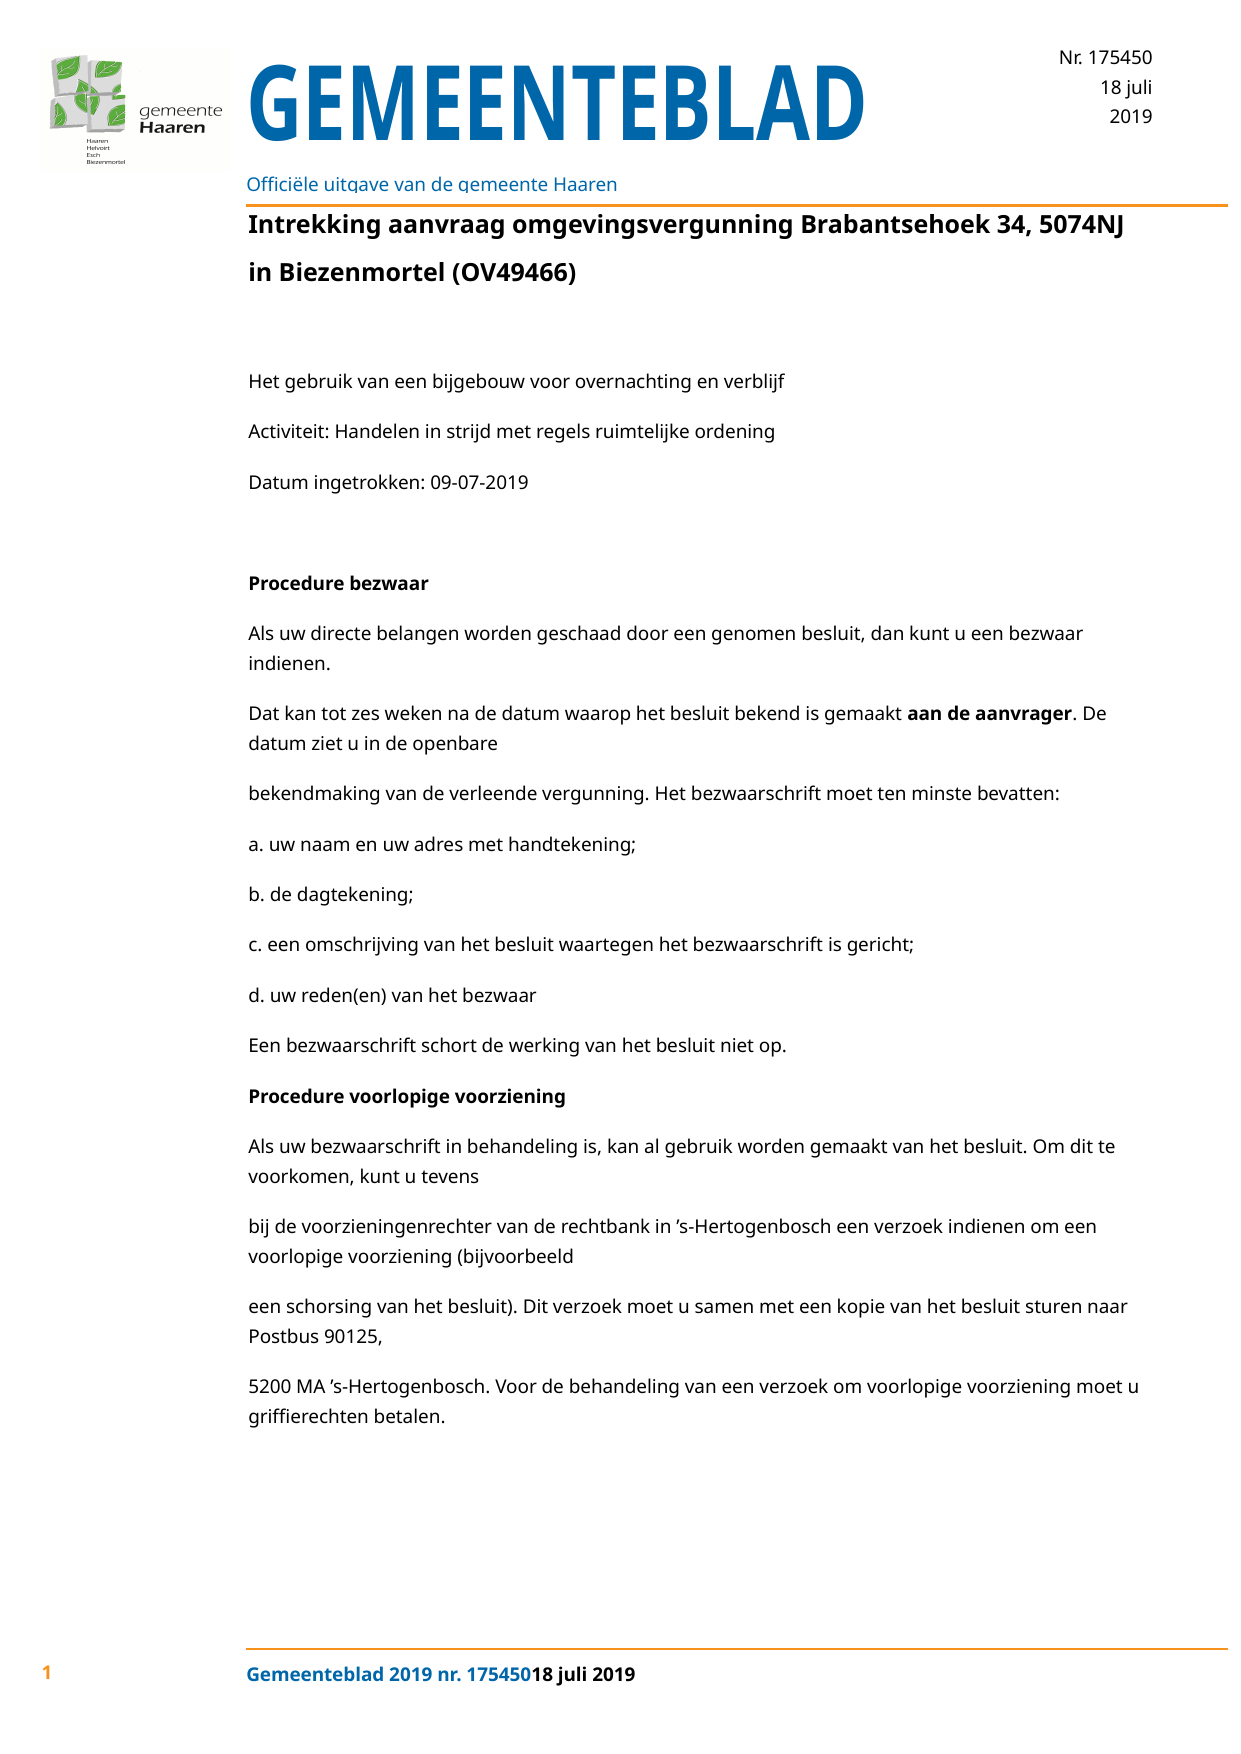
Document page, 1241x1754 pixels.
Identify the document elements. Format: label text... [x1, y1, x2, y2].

text 5200 MA ’s-Hertogenbosch. Voor de behandeling van een verzoek om voorlopige voorziening moet u griffierechten betalen. [248, 1373, 1152, 1429]
text Procedure voorlopige voorziening [248, 1083, 1152, 1109]
text Als uw directe belangen worden geschaad door een genomen besluit, dan kunt u een bezwaar indienen. [248, 620, 1152, 676]
text Intrekking aanvraag omgevingsvergunning Brabantsehoek 34, 5074NJ in Biezenmortel (OV49466) [248, 207, 1152, 288]
text d. uw reden(en) van het bezwaar [248, 982, 1152, 1008]
text Datum ingetrokken: 09-07-2019 [248, 469, 1152, 495]
text Procedure bezwaar [248, 570, 1152, 596]
text bij de voorzieningenrechter van de rechtbank in ’s-Hertogenbosch een verzoek indienen om een voorlopige voorziening (bijvoorbeeld [248, 1213, 1152, 1269]
text a. uw naam en uw adres met handtekening; [248, 831, 1152, 857]
text Activiteit: Handelen in strijd met regels ruimtelijke ordening [248, 419, 1152, 444]
text Dat kan tot zes weken na de datum waarop het besluit bekend is gemaakt aan de aanvrager. De datum ziet u in de openbare [248, 700, 1152, 756]
text b. de dagtekening; [248, 881, 1152, 907]
picture [41, 47, 231, 172]
text bekendmaking van de verleende vergunning. Het bezwaarschrift moet ten minste bevatten: [248, 780, 1152, 806]
text Een bezwaarschrift schort de werking van het besluit niet op. [248, 1032, 1152, 1058]
text Als uw bezwaarschrift in behandeling is, kan al gebruik worden gemaakt van het besluit. Om dit te voorkomen, kunt u tevens [248, 1133, 1152, 1189]
text c. een omschrijving van het besluit waartegen het bezwaarschrift is gericht; [248, 932, 1152, 957]
text Het gebruik van een bijgebouw voor overnachting en verblijf [248, 368, 1152, 394]
text een schorsing van het besluit). Dit verzoek moet u samen met een kopie van het besluit sturen naar Postbus 90125, [248, 1293, 1152, 1349]
